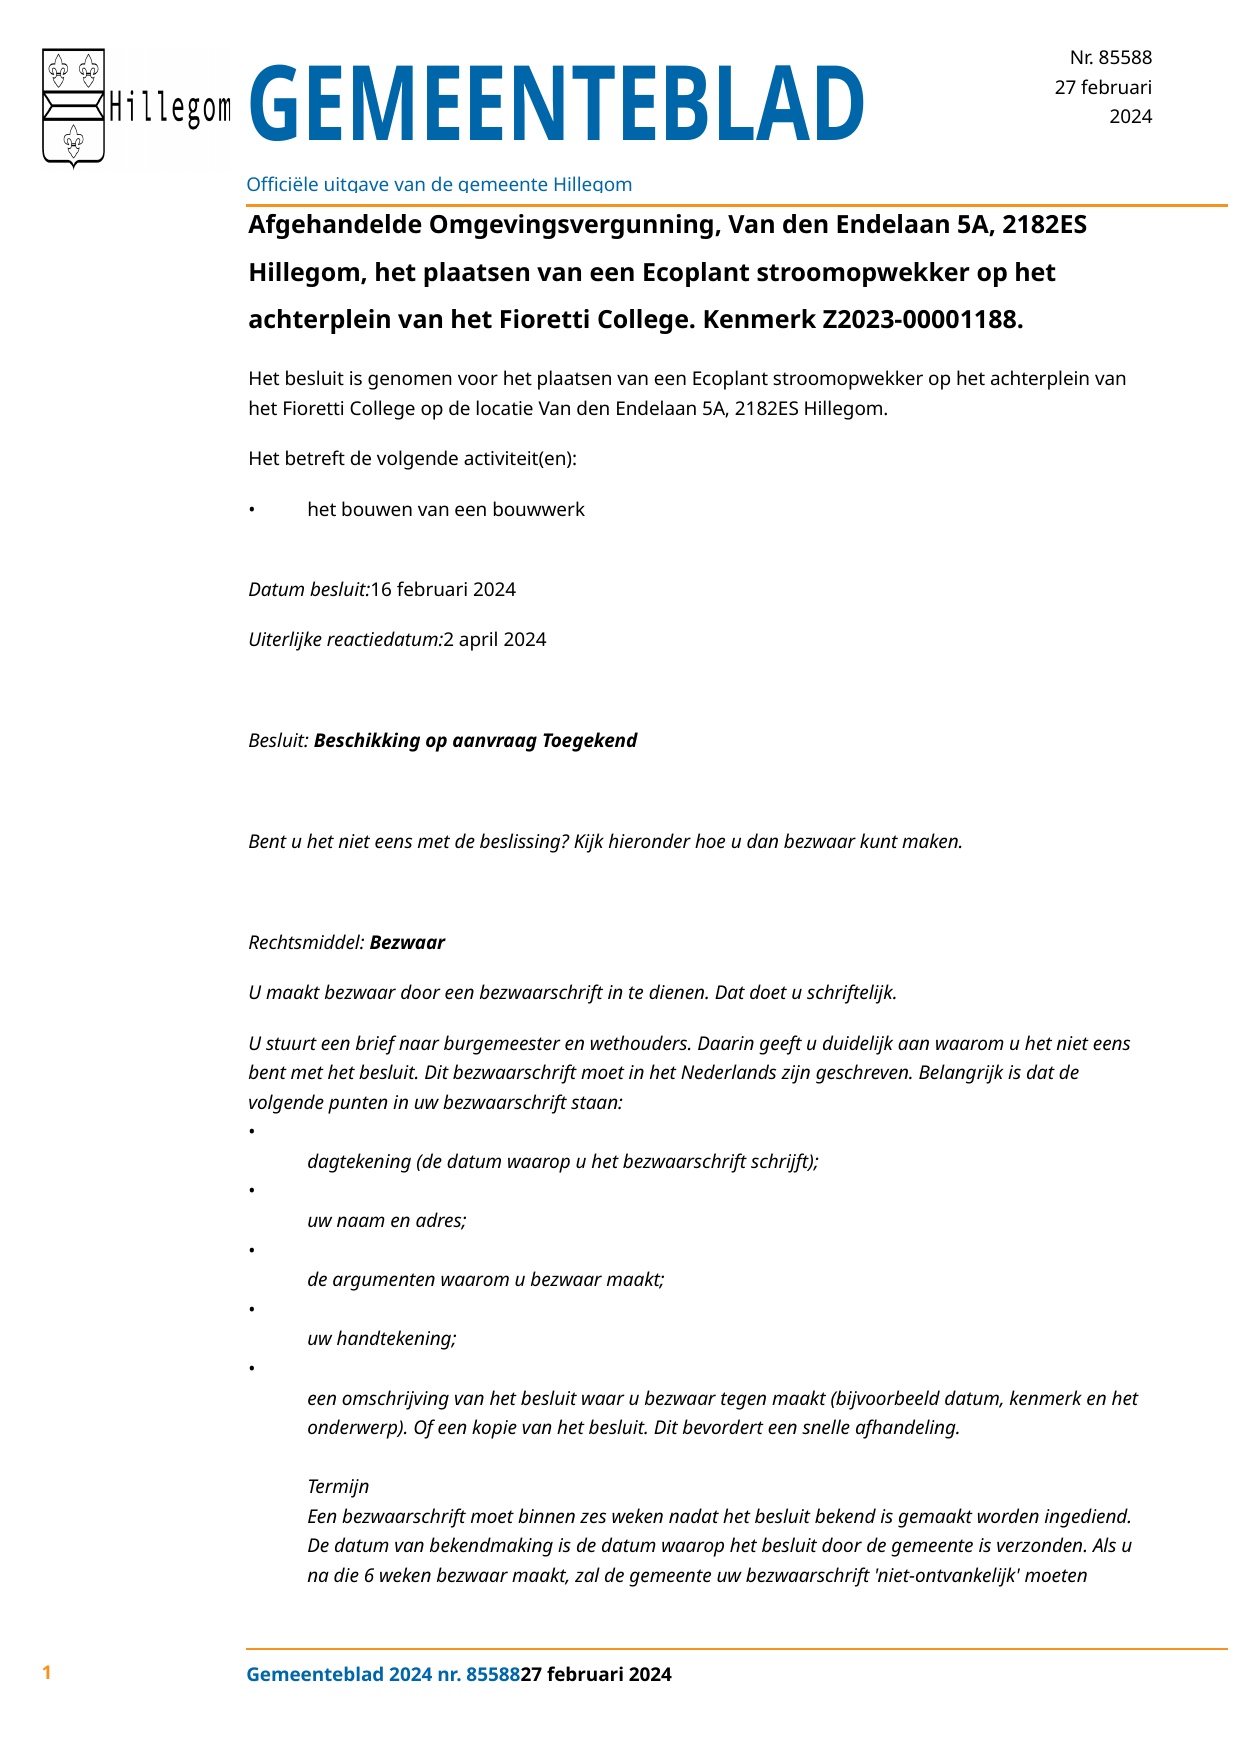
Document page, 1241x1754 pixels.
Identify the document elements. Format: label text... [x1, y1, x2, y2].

list een omschrijving van het besluit waar u bezwaar tegen maakt (bijvoorbeeld datum, kenmerk en het onderwerp). Of een kopie van het besluit. Dit bevordert een snelle afhandeling. [248, 1385, 1152, 1440]
list Termijn [248, 1473, 1152, 1499]
text Uiterlijke reactiedatum:2 april 2024 [248, 626, 1152, 652]
text U maakt bezwaar door een bezwaarschrift in te dienen. Dat doet u schriftelijk. [248, 979, 1152, 1005]
text Datum besluit:16 februari 2024 [248, 576, 1152, 602]
picture [41, 47, 231, 172]
list de argumenten waarom u bezwaar maakt; [248, 1266, 1152, 1292]
text Het betreft de volgende activiteit(en): [248, 446, 1152, 471]
list uw naam en adres; [248, 1207, 1152, 1233]
list Een bezwaarschrift moet binnen zes weken nadat het besluit bekend is gemaakt worden ingediend. De datum van bekendmaking is de datum waarop het besluit door de gemeente is verzonden. Als u na die 6 weken bezwaar maakt, zal de gemeente uw bezwaarschrift 'niet-ontvankelijk' moeten [248, 1503, 1152, 1588]
text Rechtsmiddel: Bezwaar [248, 929, 1152, 954]
list uw handtekening; [248, 1326, 1152, 1351]
list dagtekening (de datum waarop u het bezwaarschrift schrijft); [248, 1148, 1152, 1174]
list het bouwen van een bouwwerk [248, 496, 1152, 522]
text Afgehandelde Omgevingsvergunning, Van den Endelaan 5A, 2182ES Hillegom, het plaatsen van een Ecoplant stroomopwekker op het achterplein van het Fioretti College. Kenmerk Z2023-00001188. [248, 207, 1152, 336]
text Het besluit is genomen voor het plaatsen van een Ecoplant stroomopwekker op het achterplein van het Fioretti College op de locatie Van den Endelaan 5A, 2182ES Hillegom. [248, 366, 1152, 421]
text Bent u het niet eens met de beslissing? Kijk hieronder hoe u dan bezwaar kunt maken. [248, 828, 1152, 854]
text U stuurt een brief naar burgemeester en wethouders. Daarin geeft u duidelijk aan waarom u het niet eens bent met het besluit. Dit bezwaarschrift moet in het Nederlands zijn geschreven. Belangrijk is dat de volgende punten in uw bezwaarschrift staan: [248, 1030, 1152, 1114]
text Besluit: Beschikking op aanvraag Toegekend [248, 727, 1152, 753]
